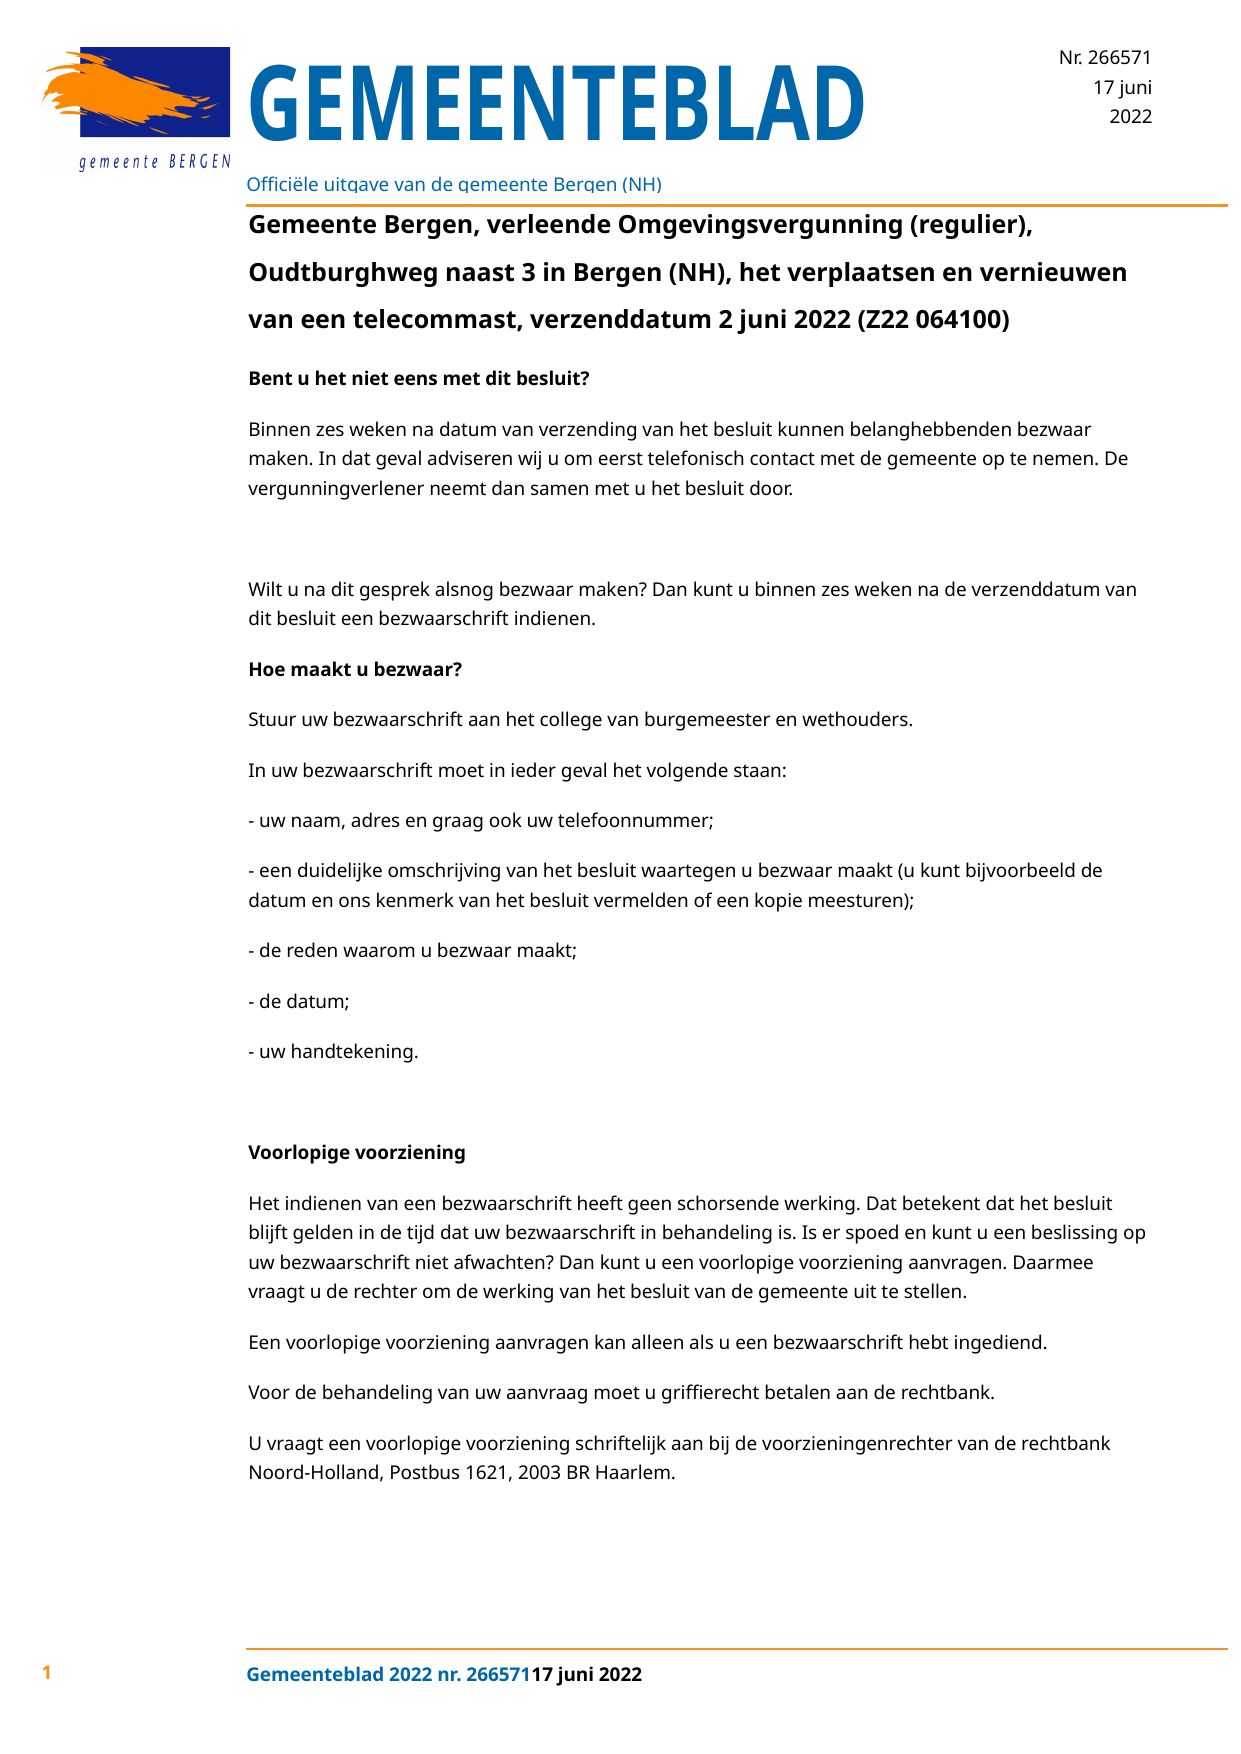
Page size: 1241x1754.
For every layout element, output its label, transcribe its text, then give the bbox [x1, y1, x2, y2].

picture [41, 47, 231, 172]
text - uw naam, adres en graag ook uw telefoonnummer; [248, 807, 1152, 833]
text - uw handtekening. [248, 1038, 1152, 1064]
text Binnen zes weken na datum van verzending van het besluit kunnen belanghebbenden bezwaar maken. In dat geval adviseren wij u om eerst telefonisch contact met de gemeente op te nemen. De vergunningverlener neemt dan samen met u het besluit door. [248, 416, 1152, 501]
text - de reden waarom u bezwaar maakt; [248, 938, 1152, 963]
text Gemeente Bergen, verleende Omgevingsvergunning (regulier), Oudtburghweg naast 3 in Bergen (NH), het verplaatsen en vernieuwen van een telecommast, verzenddatum 2 juni 2022 (Z22 064100) [248, 207, 1152, 336]
text Hoe maakt u bezwaar? [248, 656, 1152, 682]
text In uw bezwaarschrift moet in ieder geval het volgende staan: [248, 757, 1152, 782]
text Voorlopige voorziening [248, 1139, 1152, 1165]
text Een voorlopige voorziening aanvragen kan alleen als u een bezwaarschrift hebt ingediend. [248, 1329, 1152, 1354]
text - de datum; [248, 988, 1152, 1014]
text - een duidelijke omschrijving van het besluit waartegen u bezwaar maakt (u kunt bijvoorbeeld de datum en ons kenmerk van het besluit vermelden of een kopie meesturen); [248, 858, 1152, 913]
text Voor de behandeling van uw aanvraag moet u griffierecht betalen aan de rechtbank. [248, 1379, 1152, 1405]
text Wilt u na dit gesprek alsnog bezwaar maken? Dan kunt u binnen zes weken na de verzenddatum van dit besluit een bezwaarschrift indienen. [248, 576, 1152, 631]
text Het indienen van een bezwaarschrift heeft geen schorsende werking. Dat betekent dat het besluit blijft gelden in de tijd dat uw bezwaarschrift in behandeling is. Is er spoed en kunt u een beslissing op uw bezwaarschrift niet afwachten? Dan kunt u een voorlopige voorziening aanvragen. Daarmee vraagt u de rechter om de werking van het besluit van de gemeente uit te stellen. [248, 1190, 1152, 1304]
text Bent u het niet eens met dit besluit? [248, 366, 1152, 391]
text Stuur uw bezwaarschrift aan het college van burgemeester en wethouders. [248, 706, 1152, 732]
text U vraagt een voorlopige voorziening schriftelijk aan bij de voorzieningenrechter van de rechtbank Noord-Holland, Postbus 1621, 2003 BR Haarlem. [248, 1430, 1152, 1485]
